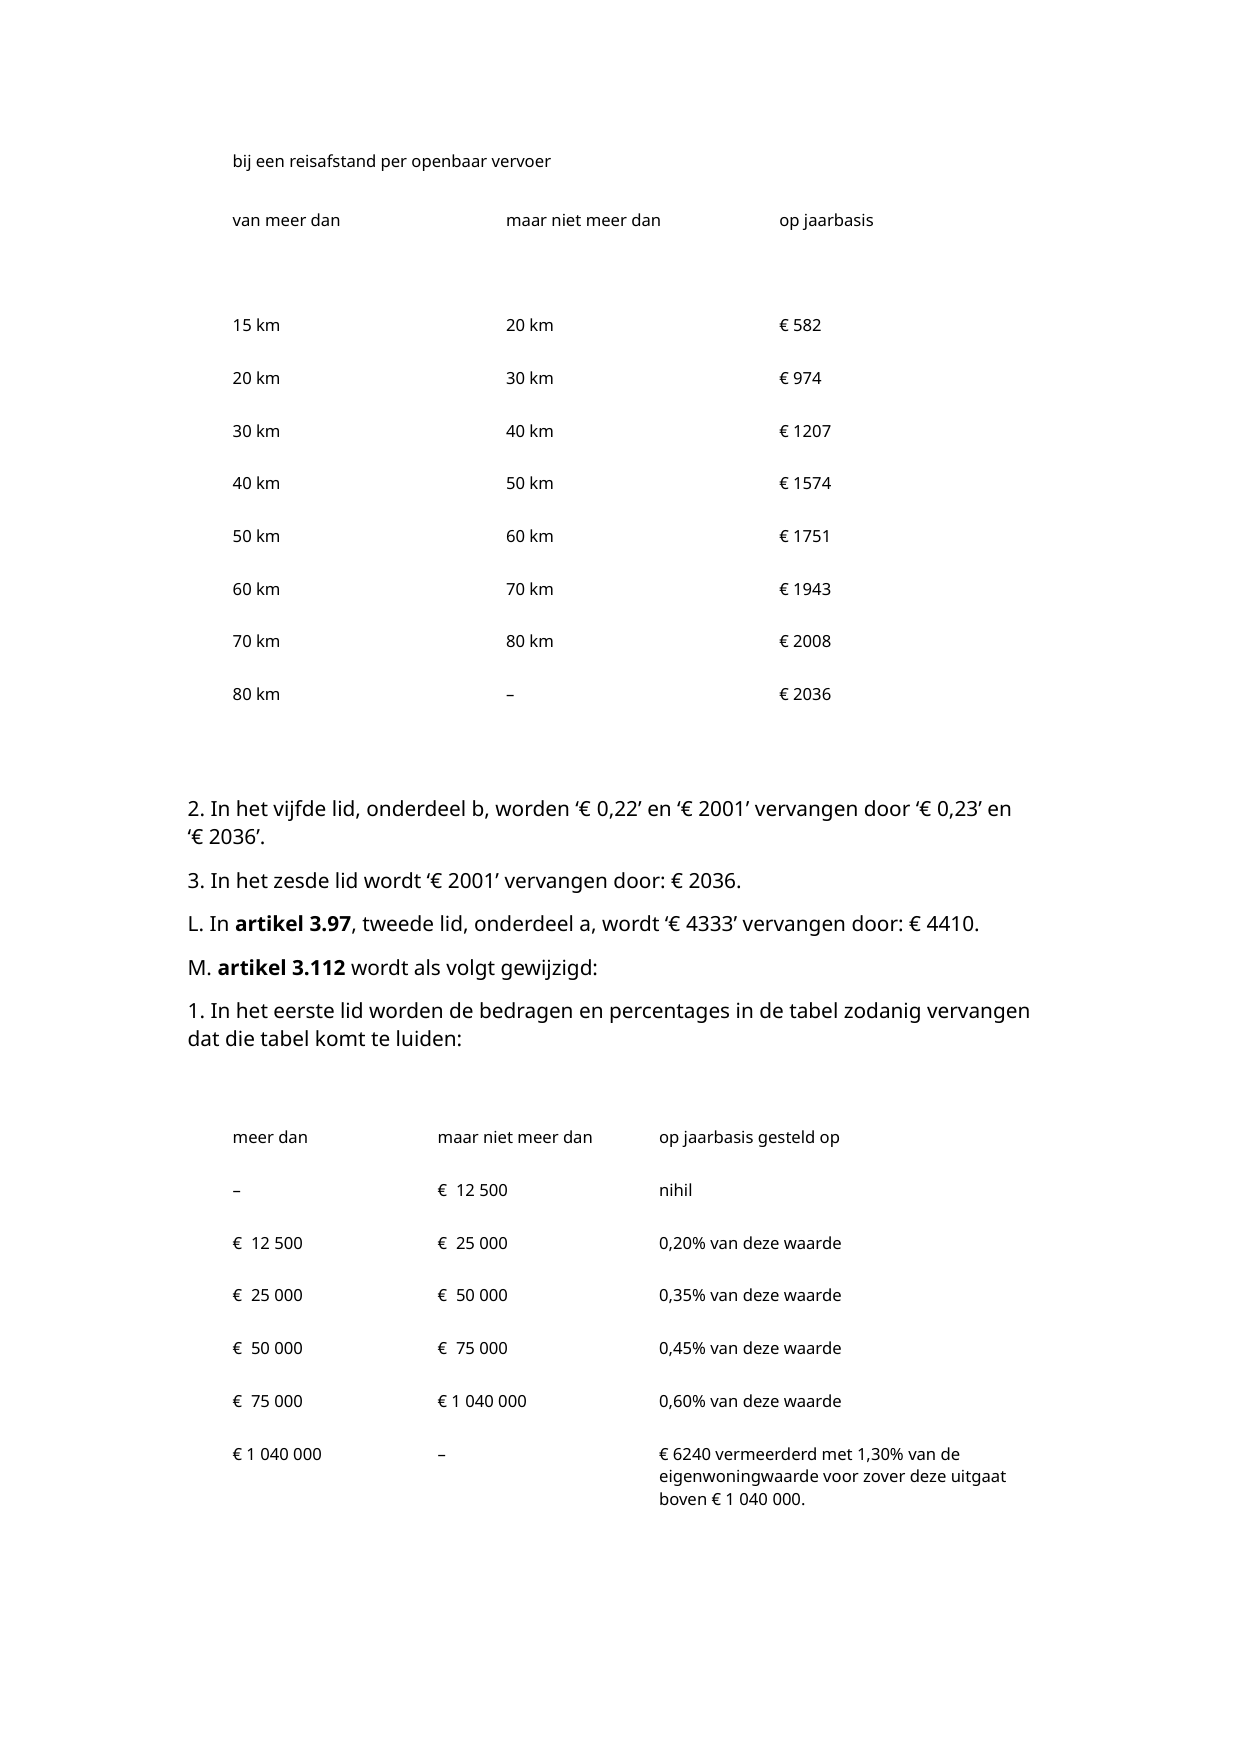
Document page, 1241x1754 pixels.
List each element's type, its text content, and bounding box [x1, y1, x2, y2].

table_cell – [438, 1442, 659, 1540]
table_cell € 1943 [779, 578, 1053, 630]
table_cell [506, 261, 779, 314]
table_cell maar niet meer dan [506, 209, 779, 261]
table_cell 40 km [233, 472, 506, 525]
table_cell € 582 [779, 314, 1053, 367]
table_cell 0,60% van deze waarde [659, 1390, 1053, 1442]
table_cell [233, 261, 506, 314]
table_cell – [506, 683, 779, 736]
table_cell 30 km [506, 367, 779, 419]
text M. artikel 3.112 wordt als volgt gewijzigd: [187, 953, 1053, 981]
table_cell 0,20% van deze waarde [659, 1231, 1053, 1284]
table_cell nihil [659, 1179, 1053, 1231]
text 1. In het eerste lid worden de bedragen en percentages in de tabel zodanig vervangen dat die tabel komt te luiden: [187, 996, 1053, 1053]
text L. In artikel 3.97, tweede lid, onderdeel a, wordt ‘€ 4333’ vervangen door: € 4410. [187, 909, 1053, 938]
table_header meer dan [233, 1126, 437, 1179]
table_cell € 12 500 [233, 1231, 437, 1284]
table_header [779, 150, 1053, 208]
table_cell € 2036 [779, 683, 1053, 736]
table_cell [779, 261, 1053, 314]
table_cell 50 km [233, 525, 506, 577]
table_cell 20 km [233, 367, 506, 419]
table_cell 80 km [233, 683, 506, 736]
table_cell 0,45% van deze waarde [659, 1337, 1053, 1389]
table_cell 60 km [233, 578, 506, 630]
table_header maar niet meer dan [438, 1126, 659, 1179]
table_header bij een reisafstand per openbaar vervoer [233, 150, 779, 208]
table_cell € 75 000 [438, 1337, 659, 1389]
table_header op jaarbasis gesteld op [659, 1126, 1053, 1179]
table_cell € 6240 vermeerderd met 1,30% van de eigenwoningwaarde voor zover deze uitgaat boven € 1 040 000. [659, 1442, 1053, 1540]
table_cell € 75 000 [233, 1390, 437, 1442]
table_cell € 50 000 [438, 1284, 659, 1337]
table_cell op jaarbasis [779, 209, 1053, 261]
table_cell € 25 000 [438, 1231, 659, 1284]
table_cell 80 km [506, 630, 779, 683]
table_cell 20 km [506, 314, 779, 367]
table_cell € 1751 [779, 525, 1053, 577]
text 2. In het vijfde lid, onderdeel b, worden ‘€ 0,22’ en ‘€ 2001’ vervangen door ‘€ 0,23’ en ‘€ 2036’. [187, 794, 1053, 851]
table_cell € 2008 [779, 630, 1053, 683]
table_cell € 1207 [779, 419, 1053, 472]
table_cell 30 km [233, 419, 506, 472]
table_cell 15 km [233, 314, 506, 367]
table_cell € 1 040 000 [233, 1442, 437, 1540]
table_cell € 50 000 [233, 1337, 437, 1389]
table_cell – [233, 1179, 437, 1231]
table_cell 40 km [506, 419, 779, 472]
table_cell 50 km [506, 472, 779, 525]
table_cell € 25 000 [233, 1284, 437, 1337]
table_cell 60 km [506, 525, 779, 577]
table_cell 70 km [233, 630, 506, 683]
table_cell € 1574 [779, 472, 1053, 525]
text 3. In het zesde lid wordt ‘€ 2001’ vervangen door: € 2036. [187, 866, 1053, 894]
table_cell van meer dan [233, 209, 506, 261]
table_cell 70 km [506, 578, 779, 630]
table_cell 0,35% van deze waarde [659, 1284, 1053, 1337]
table_cell € 974 [779, 367, 1053, 419]
table_cell € 1 040 000 [438, 1390, 659, 1442]
table_cell € 12 500 [438, 1179, 659, 1231]
